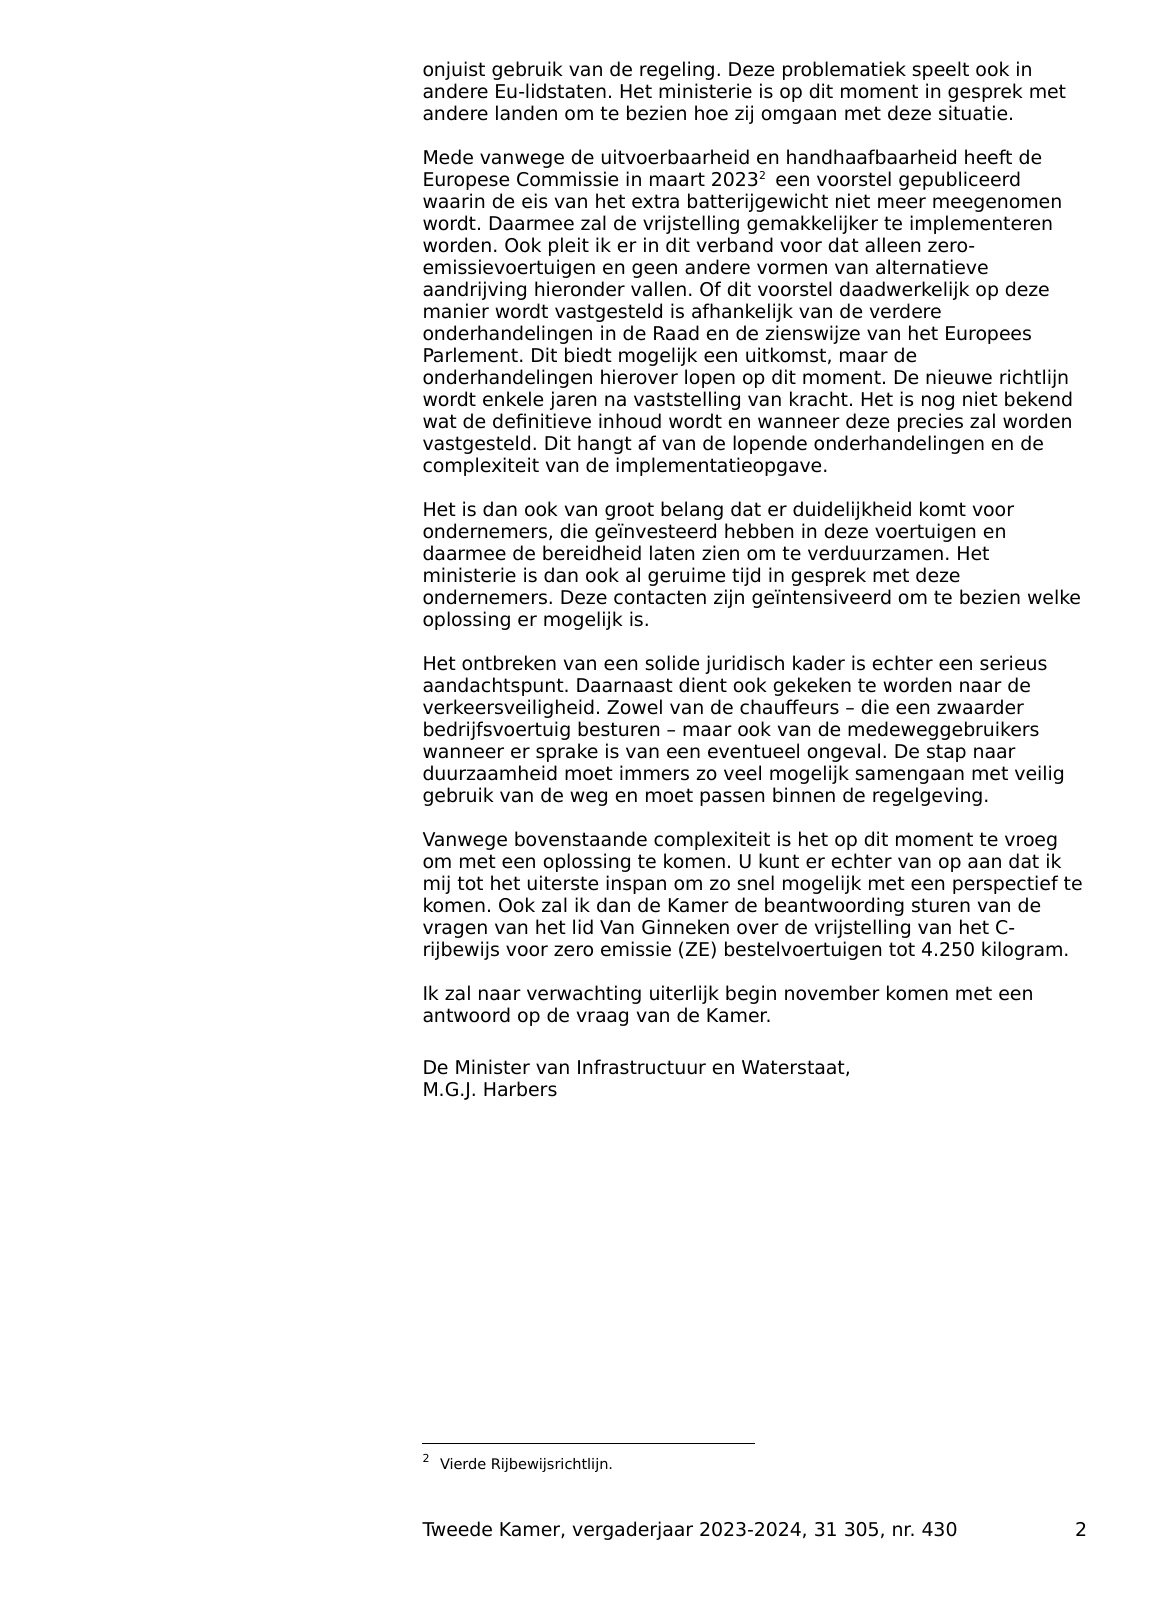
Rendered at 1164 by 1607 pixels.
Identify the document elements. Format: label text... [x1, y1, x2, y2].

text Mede vanwege de uitvoerbaarheid en handhaafbaarheid heeft de Europese Commissie in maart 2023 een voorstel gepubliceerd waarin de eis van het extra batterijgewicht niet meer meegenomen wordt. Daarmee zal de vrijstelling gemakkelijker te implementeren worden. Ook pleit ik er in dit verband voor dat alleen zero-emissievoertuigen en geen andere vormen van alternatieve aandrijving hieronder vallen. Of dit voorstel daadwerkelijk op deze manier wordt vastgesteld is afhankelijk van de verdere onderhandelingen in de Raad en de zienswijze van het Europees Parlement. Dit biedt mogelijk een uitkomst, maar de onderhandelingen hierover lopen op dit moment. De nieuwe richtlijn wordt enkele jaren na vaststelling van kracht. Het is nog niet bekend wat de definitieve inhoud wordt en wanneer deze precies zal worden vastgesteld. Dit hangt af van de lopende onderhandelingen en de complexiteit van de implementatieopgave. [422, 147, 1087, 477]
text onjuist gebruik van de regeling. Deze problematiek speelt ook in andere Eu-lidstaten. Het ministerie is op dit moment in gesprek met andere landen om te bezien hoe zij omgaan met deze situatie. [422, 59, 1087, 125]
text Vierde Rijbewijsrichtlijn. [422, 1452, 1087, 1474]
text Het is dan ook van groot belang dat er duidelijkheid komt voor ondernemers, die geïnvesteerd hebben in deze voertuigen en daarmee de bereidheid laten zien om te verduurzamen. Het ministerie is dan ook al geruime tijd in gesprek met deze ondernemers. Deze contacten zijn geïntensiveerd om te bezien welke oplossing er mogelijk is. [422, 499, 1087, 631]
text Ik zal naar verwachting uiterlijk begin november komen met een antwoord op de vraag van de Kamer. [422, 983, 1087, 1027]
text Vanwege bovenstaande complexiteit is het op dit moment te vroeg om met een oplossing te komen. U kunt er echter van op aan dat ik mij tot het uiterste inspan om zo snel mogelijk met een perspectief te komen. Ook zal ik dan de Kamer de beantwoording sturen van de vragen van het lid Van Ginneken over de vrijstelling van het C-rijbewijs voor zero emissie (ZE) bestelvoertuigen tot 4.250 kilogram. [422, 829, 1087, 961]
text De Minister van Infrastructuur en Waterstaat, M.G.J. Harbers [422, 1057, 1087, 1101]
text Het ontbreken van een solide juridisch kader is echter een serieus aandachtspunt. Daarnaast dient ook gekeken te worden naar de verkeersveiligheid. Zowel van de chauffeurs – die een zwaarder bedrijfsvoertuig besturen – maar ook van de medeweggebruikers wanneer er sprake is van een eventueel ongeval. De stap naar duurzaamheid moet immers zo veel mogelijk samengaan met veilig gebruik van de weg en moet passen binnen de regelgeving. [422, 653, 1087, 807]
